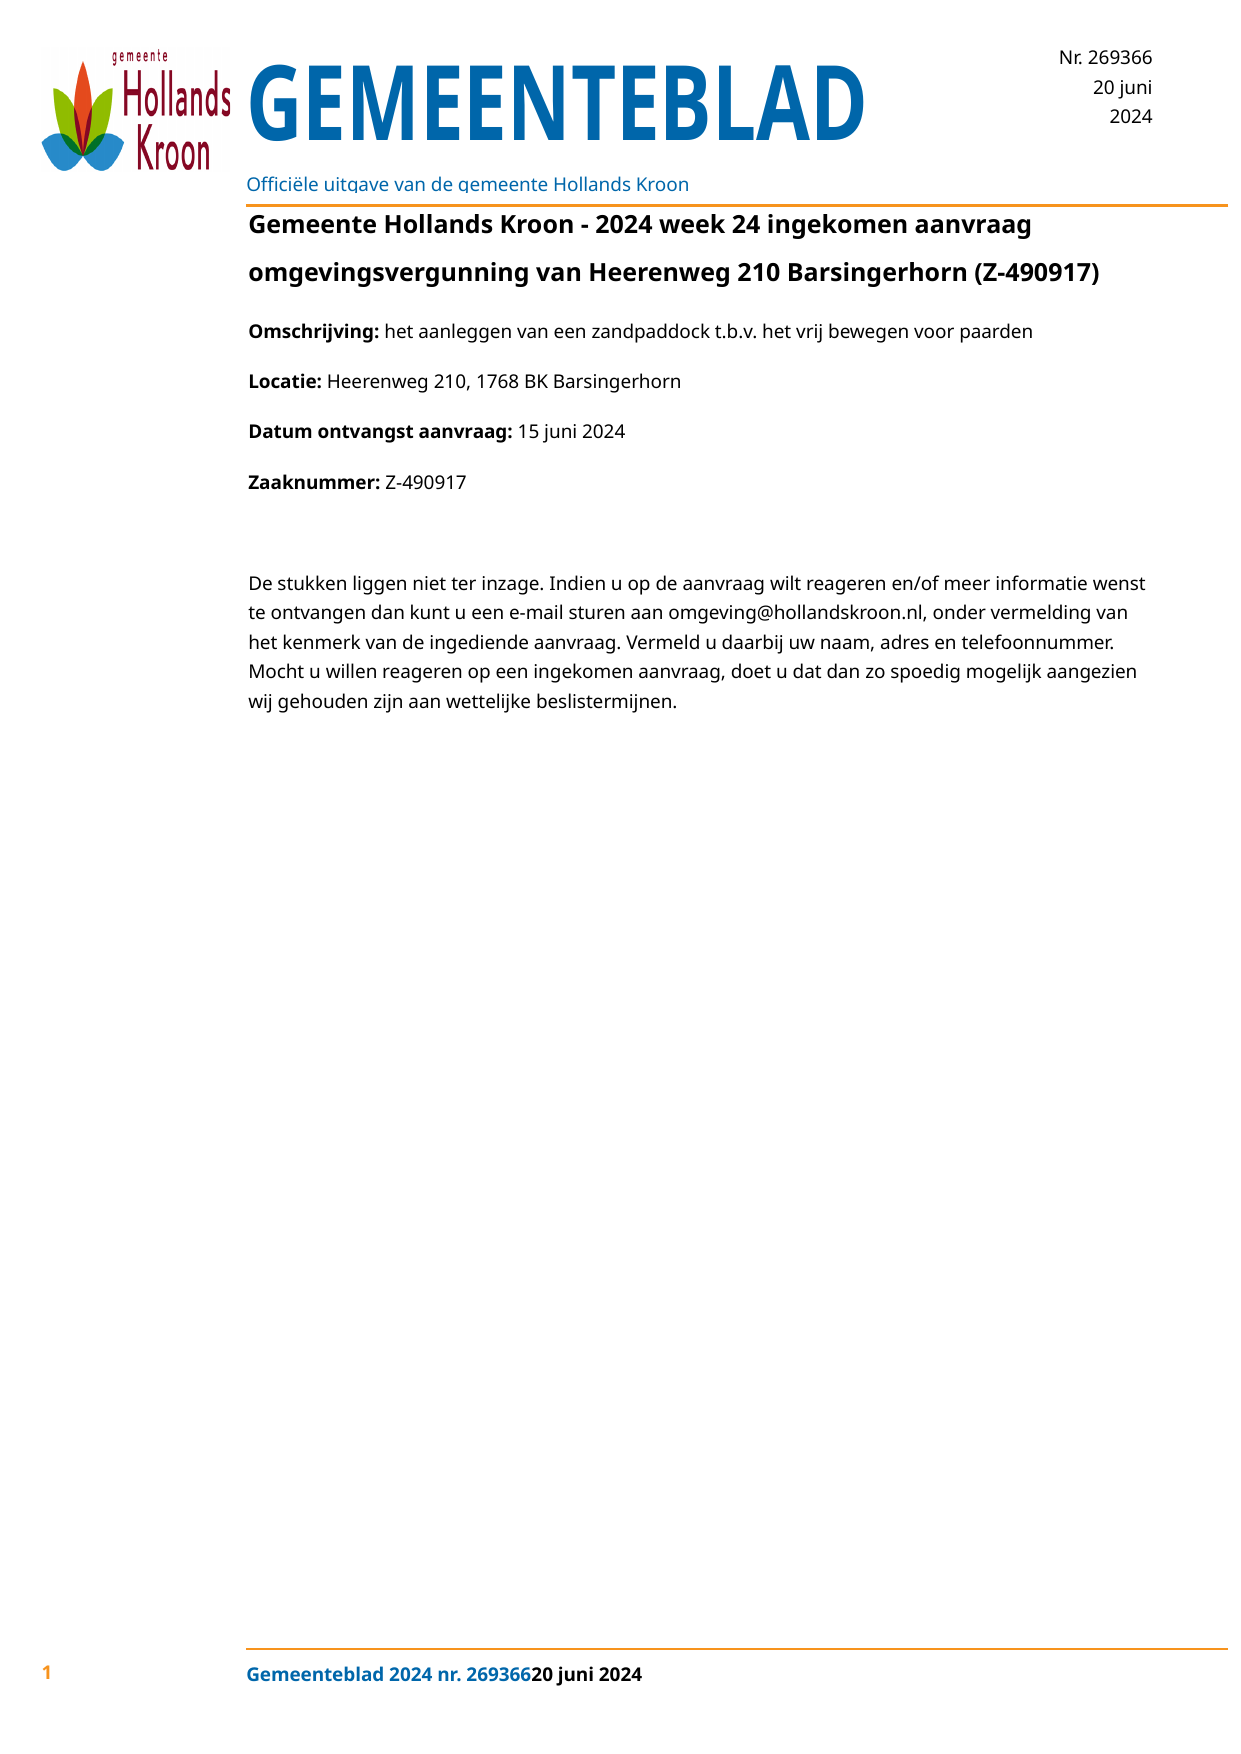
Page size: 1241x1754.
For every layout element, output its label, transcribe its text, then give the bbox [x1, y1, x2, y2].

text Datum ontvangst aanvraag: 15 juni 2024 [248, 419, 1152, 444]
picture [41, 47, 231, 172]
text Zaaknummer: Z-490917 [248, 469, 1152, 495]
text Omschrijving: het aanleggen van een zandpaddock t.b.v. het vrij bewegen voor paarden [248, 318, 1152, 344]
text De stukken liggen niet ter inzage. Indien u op de aanvraag wilt reageren en/of meer informatie wenst te ontvangen dan kunt u een e-mail sturen aan omgeving@hollandskroon.nl, onder vermelding van het kenmerk van de ingediende aanvraag. Vermeld u daarbij uw naam, adres en telefoonnummer. Mocht u willen reageren op een ingekomen aanvraag, doet u dat dan zo spoedig mogelijk aangezien wij gehouden zijn aan wettelijke beslistermijnen. [248, 570, 1152, 714]
text Gemeente Hollands Kroon - 2024 week 24 ingekomen aanvraag omgevingsvergunning van Heerenweg 210 Barsingerhorn (Z-490917) [248, 207, 1152, 288]
text Locatie: Heerenweg 210, 1768 BK Barsingerhorn [248, 368, 1152, 394]
